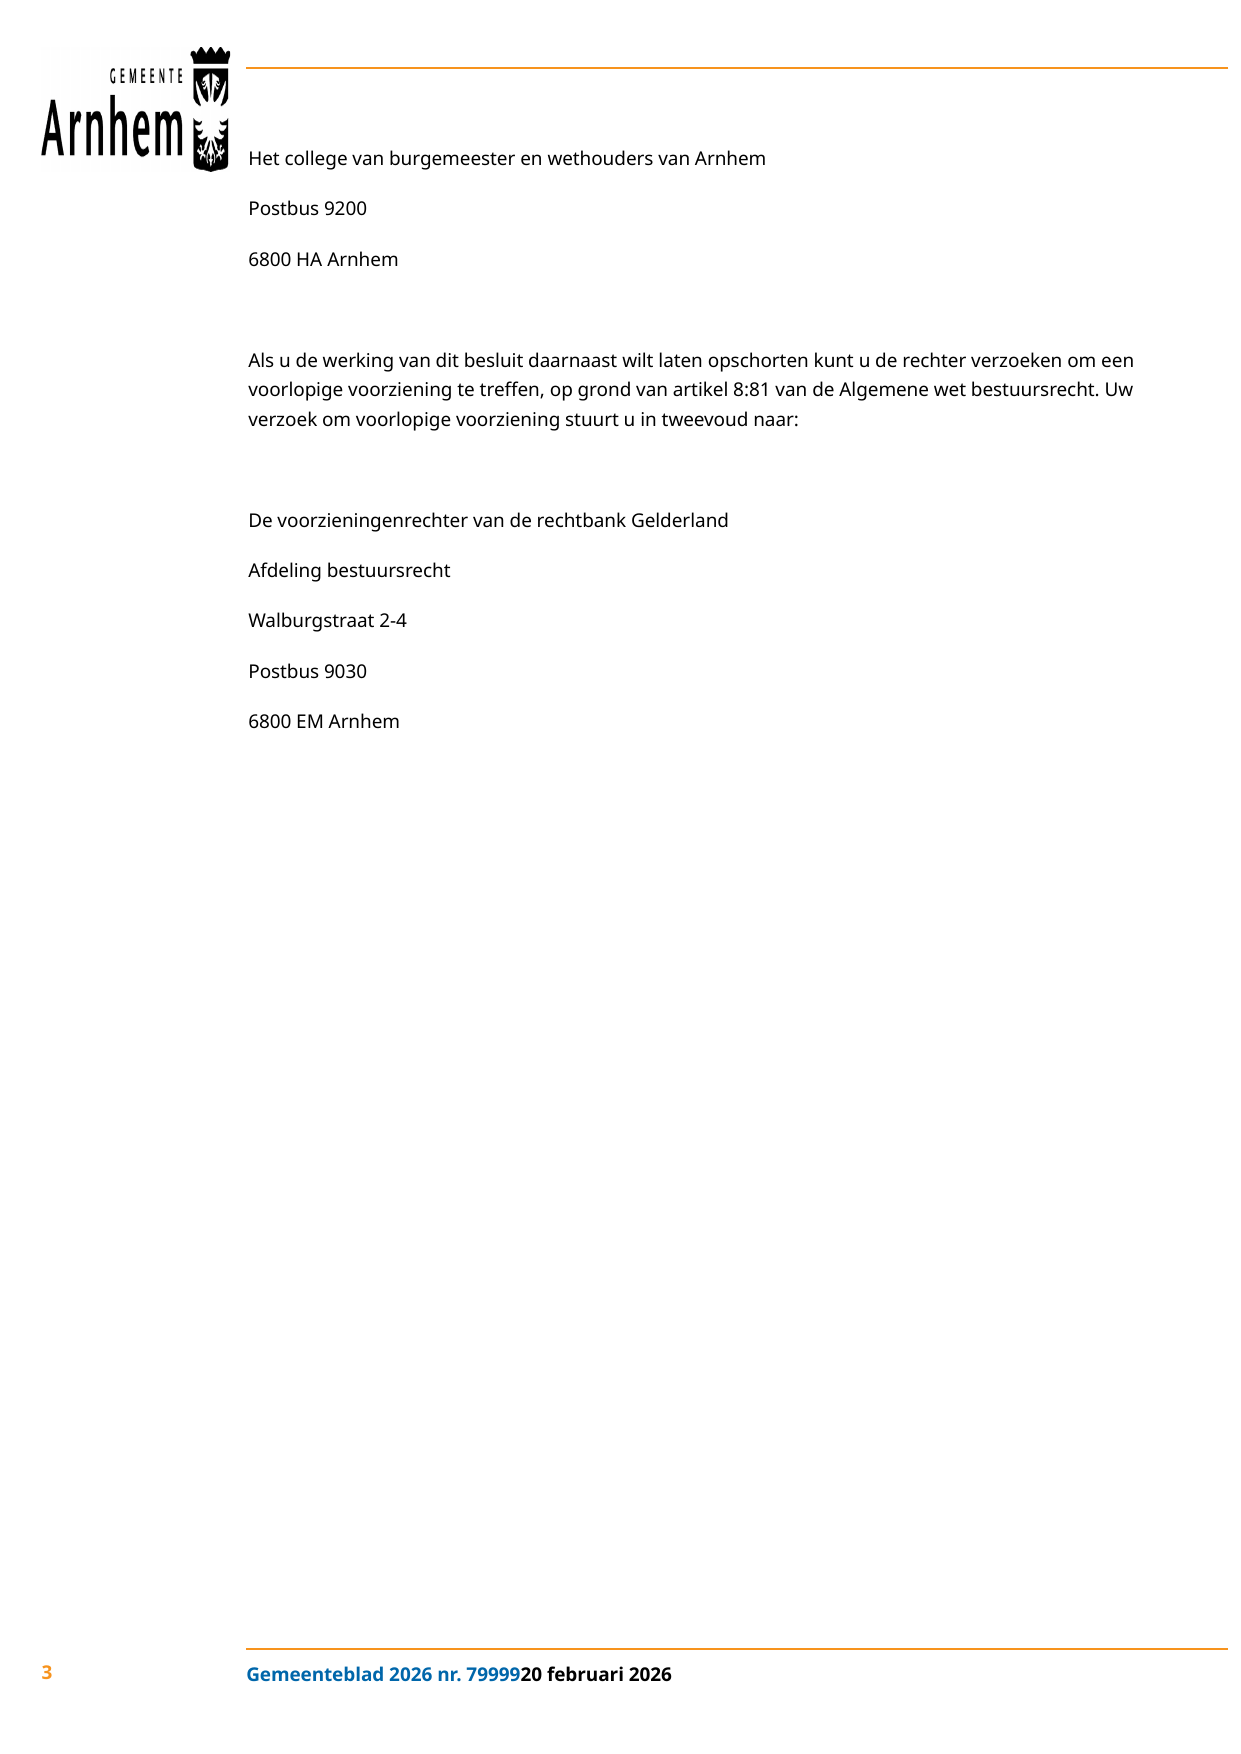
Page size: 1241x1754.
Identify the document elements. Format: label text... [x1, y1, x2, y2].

text Postbus 9200 [248, 196, 1152, 221]
text 6800 HA Arnhem [248, 246, 1152, 272]
text Afdeling bestuursrecht [248, 557, 1152, 583]
text Als u de werking van dit besluit daarnaast wilt laten opschorten kunt u de rechter verzoeken om een voorlopige voorziening te treffen, op grond van artikel 8:81 van de Algemene wet bestuursrecht. Uw verzoek om voorlopige voorziening stuurt u in tweevoud naar: [248, 347, 1152, 432]
text De voorzieningenrechter van de rechtbank Gelderland [248, 507, 1152, 533]
text Walburgstraat 2-4 [248, 608, 1152, 633]
text Postbus 9030 [248, 658, 1152, 684]
text 6800 EM Arnhem [248, 708, 1152, 734]
picture [41, 47, 231, 172]
text Het college van burgemeester en wethouders van Arnhem [248, 145, 1152, 171]
